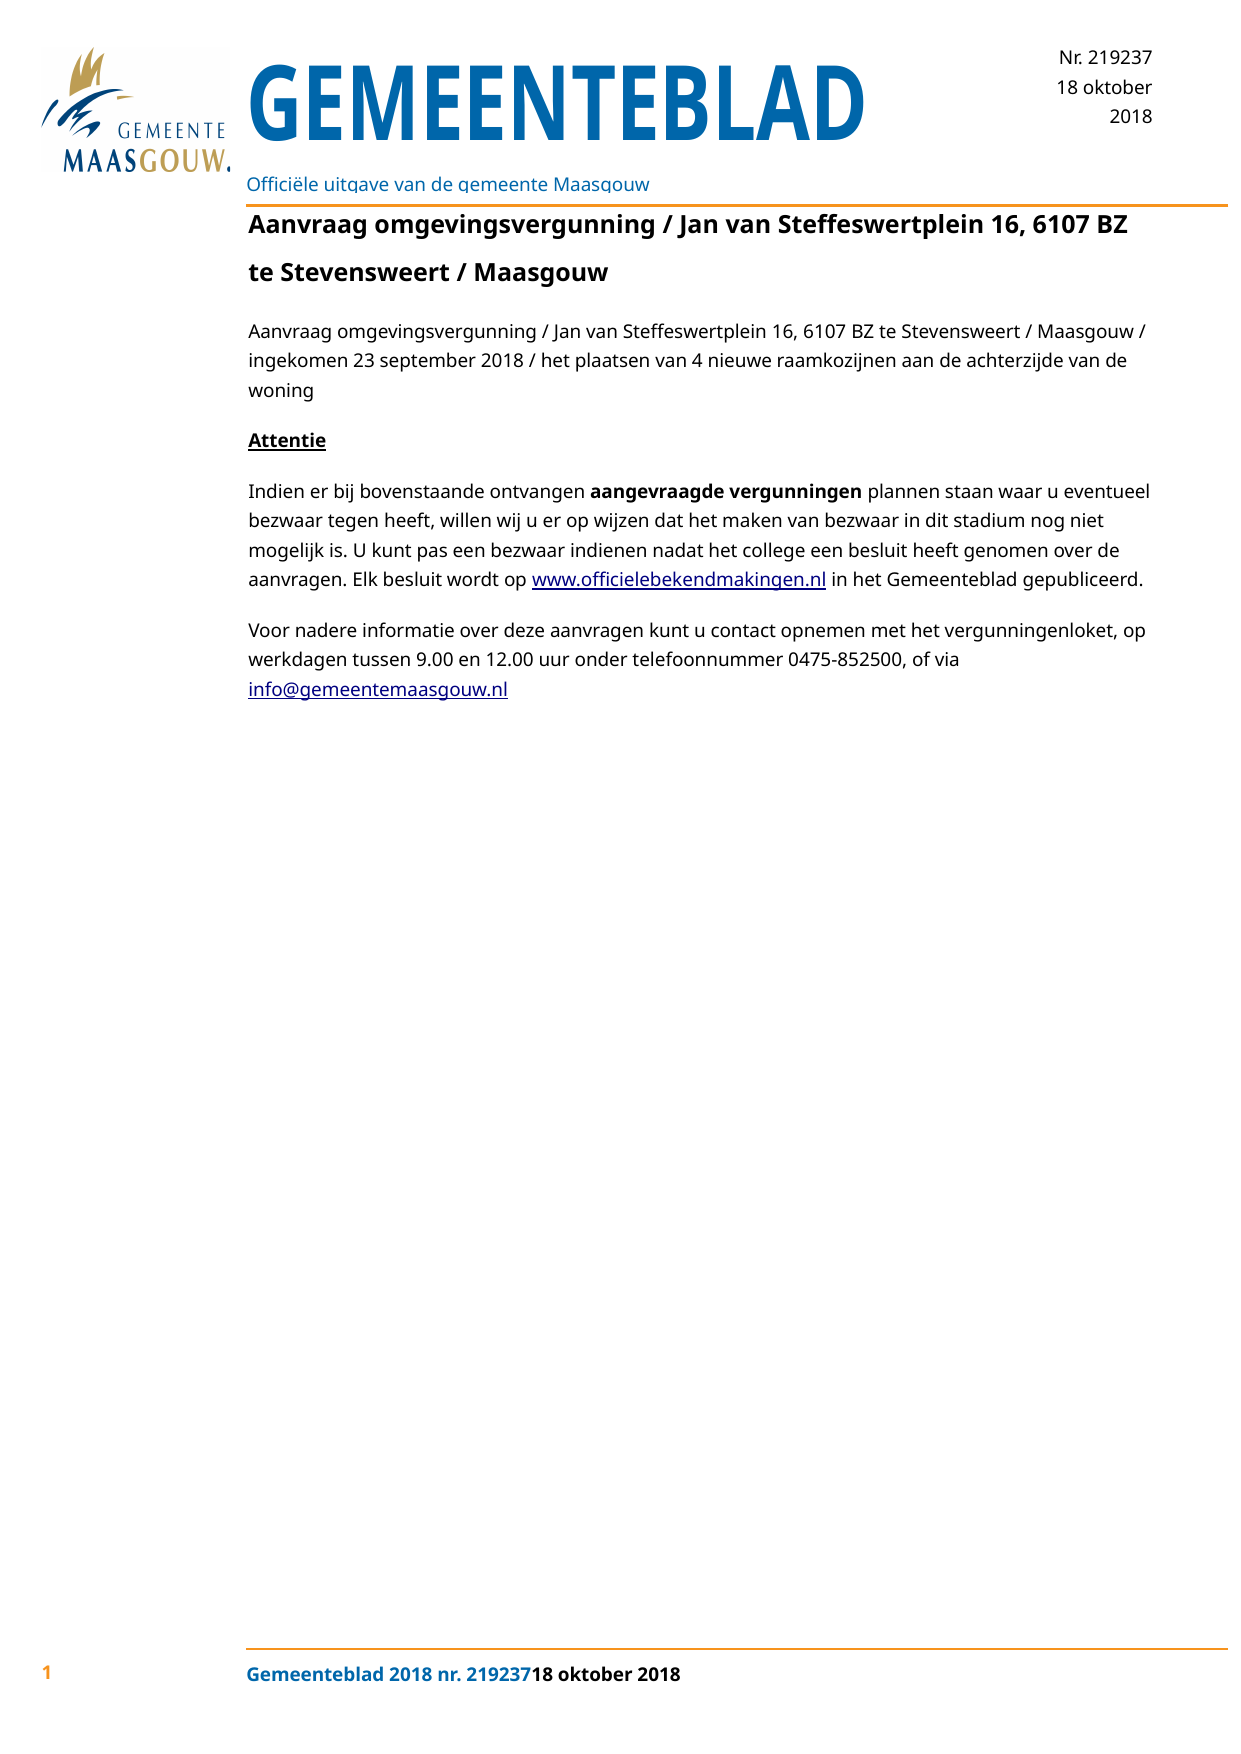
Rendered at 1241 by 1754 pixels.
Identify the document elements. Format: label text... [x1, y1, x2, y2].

text Voor nadere informatie over deze aanvragen kunt u contact opnemen met het vergunningenloket, op werkdagen tussen 9.00 en 12.00 uur onder telefoonnummer 0475-852500, of via info@gemeentemaasgouw.nl [248, 617, 1152, 702]
text Indien er bij bovenstaande ontvangen aangevraagde vergunningen plannen staan waar u eventueel bezwaar tegen heeft, willen wij u er op wijzen dat het maken van bezwaar in dit stadium nog niet mogelijk is. U kunt pas een bezwaar indienen nadat het college een besluit heeft genomen over de aanvragen. Elk besluit wordt op www.officielebekendmakingen.nl in het Gemeenteblad gepubliceerd. [248, 478, 1152, 592]
picture [41, 47, 231, 172]
text Aanvraag omgevingsvergunning / Jan van Steffeswertplein 16, 6107 BZ te Stevensweert / Maasgouw [248, 207, 1152, 288]
text Aanvraag omgevingsvergunning / Jan van Steffeswertplein 16, 6107 BZ te Stevensweert / Maasgouw / ingekomen 23 september 2018 / het plaatsen van 4 nieuwe raamkozijnen aan de achterzijde van de woning [248, 318, 1152, 403]
text Attentie [248, 427, 1152, 453]
